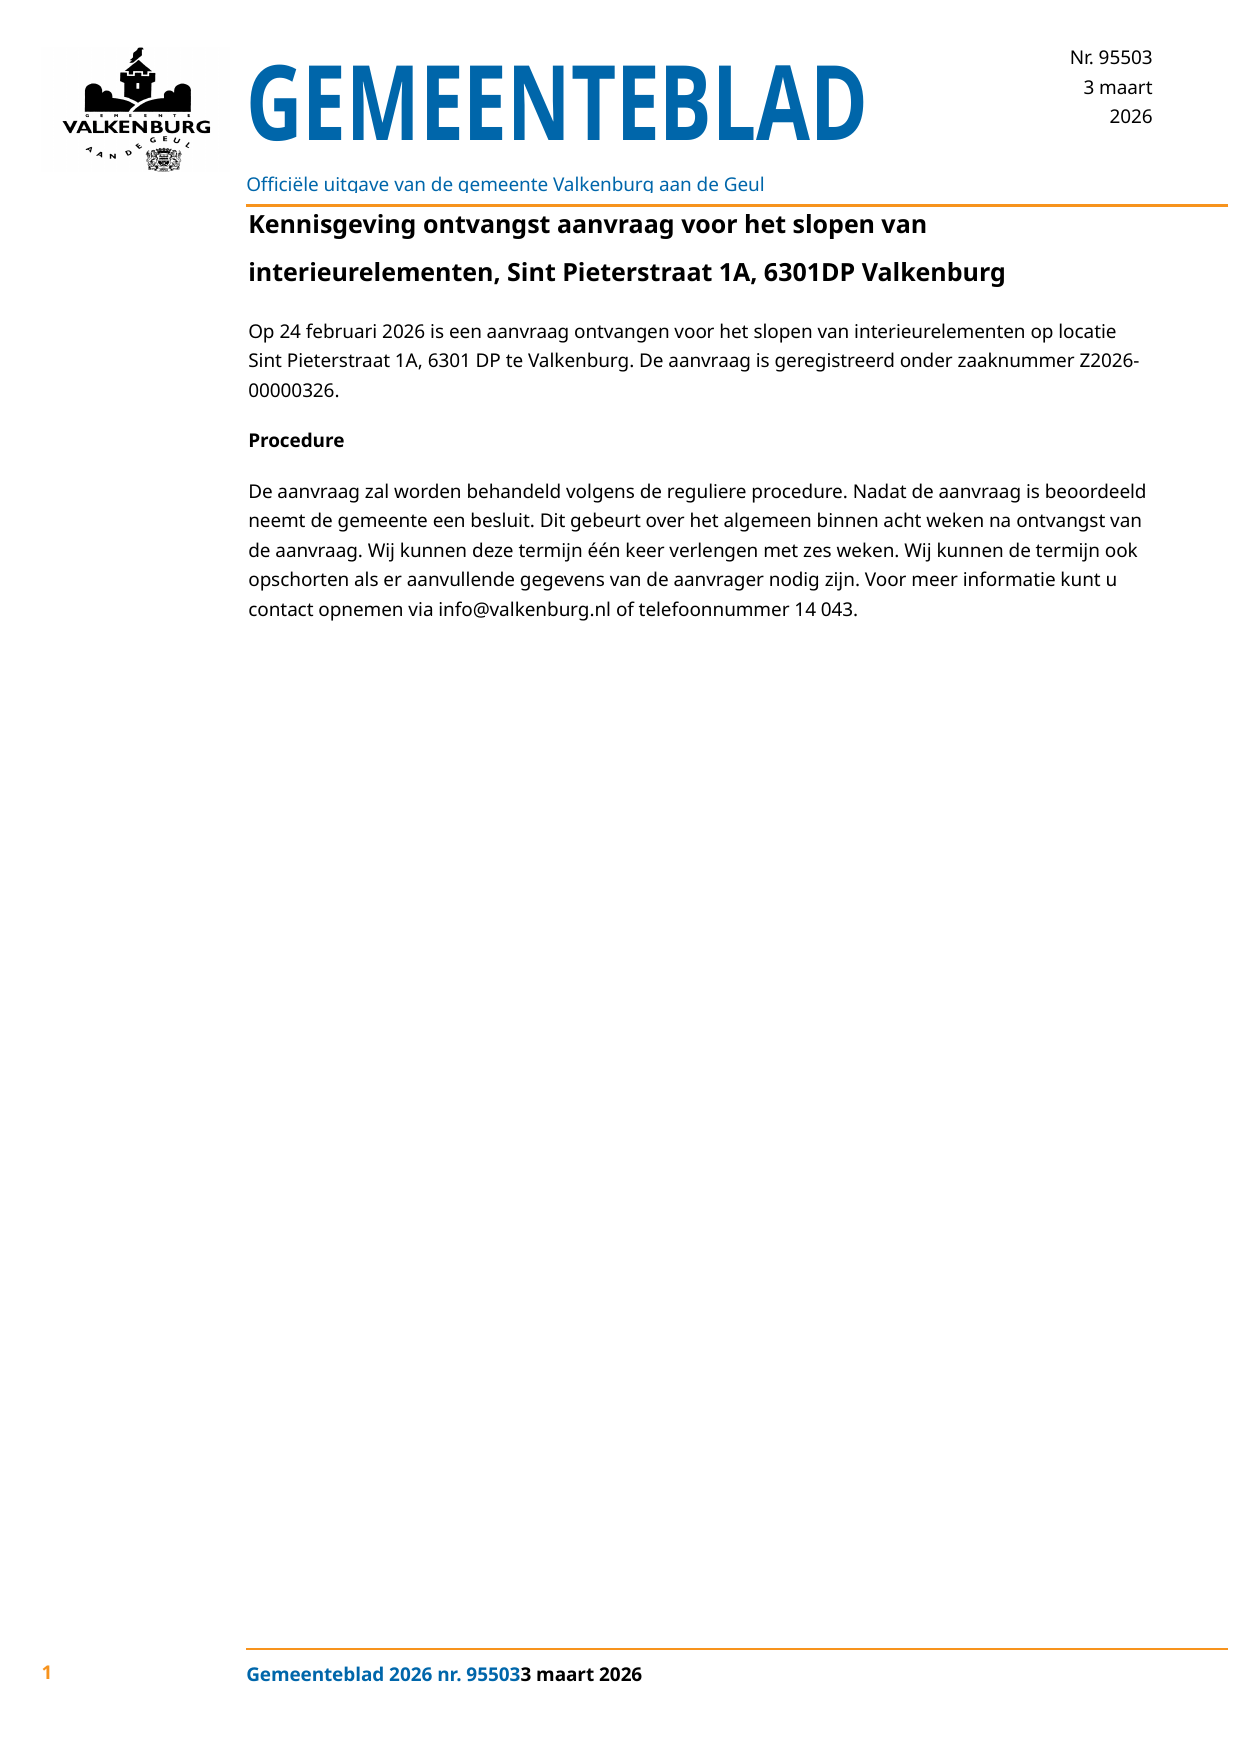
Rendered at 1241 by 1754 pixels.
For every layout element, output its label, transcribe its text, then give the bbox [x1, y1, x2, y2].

picture [41, 47, 231, 172]
text Op 24 februari 2026 is een aanvraag ontvangen voor het slopen van interieurelementen op locatie Sint Pieterstraat 1A, 6301 DP te Valkenburg. De aanvraag is geregistreerd onder zaaknummer Z2026-00000326. [248, 318, 1152, 403]
text De aanvraag zal worden behandeld volgens de reguliere procedure. Nadat de aanvraag is beoordeeld neemt de gemeente een besluit. Dit gebeurt over het algemeen binnen acht weken na ontvangst van de aanvraag. Wij kunnen deze termijn één keer verlengen met zes weken. Wij kunnen de termijn ook opschorten als er aanvullende gegevens van de aanvrager nodig zijn. Voor meer informatie kunt u contact opnemen via info@valkenburg.nl of telefoonnummer 14 043. [248, 478, 1152, 622]
text Kennisgeving ontvangst aanvraag voor het slopen van interieurelementen, Sint Pieterstraat 1A, 6301DP Valkenburg [248, 207, 1152, 288]
text Procedure [248, 427, 1152, 453]
